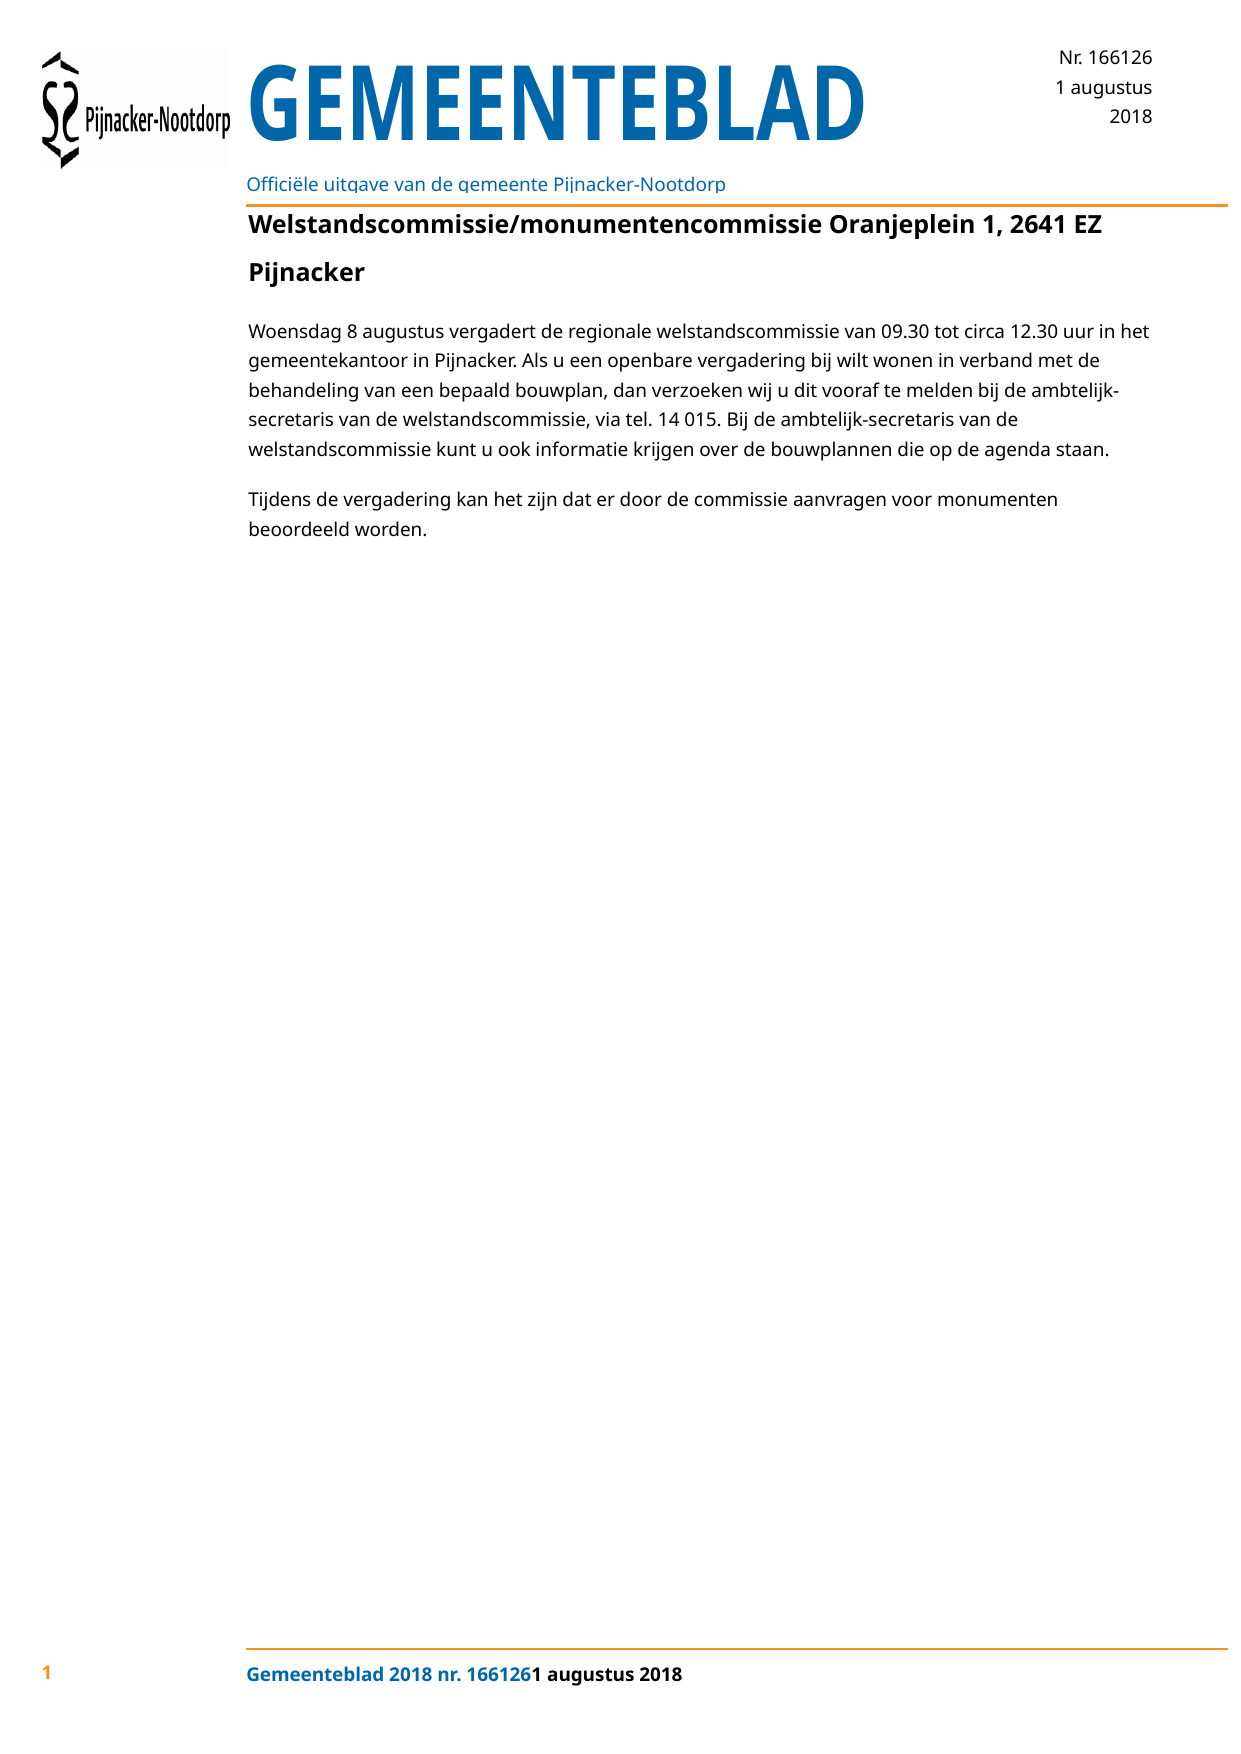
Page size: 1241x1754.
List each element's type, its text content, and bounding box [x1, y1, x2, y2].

text Tijdens de vergadering kan het zijn dat er door de commissie aanvragen voor monumenten beoordeeld worden. [248, 487, 1152, 542]
text Welstandscommissie/monumentencommissie Oranjeplein 1, 2641 EZ Pijnacker [248, 207, 1152, 288]
text Woensdag 8 augustus vergadert de regionale welstandscommissie van 09.30 tot circa 12.30 uur in het gemeentekantoor in Pijnacker. Als u een openbare vergadering bij wilt wonen in verband met de behandeling van een bepaald bouwplan, dan verzoeken wij u dit vooraf te melden bij de ambtelijk-secretaris van de welstandscommissie, via tel. 14 015. Bij de ambtelijk-secretaris van de welstandscommissie kunt u ook informatie krijgen over de bouwplannen die op de agenda staan. [248, 318, 1152, 462]
picture [41, 47, 231, 172]
